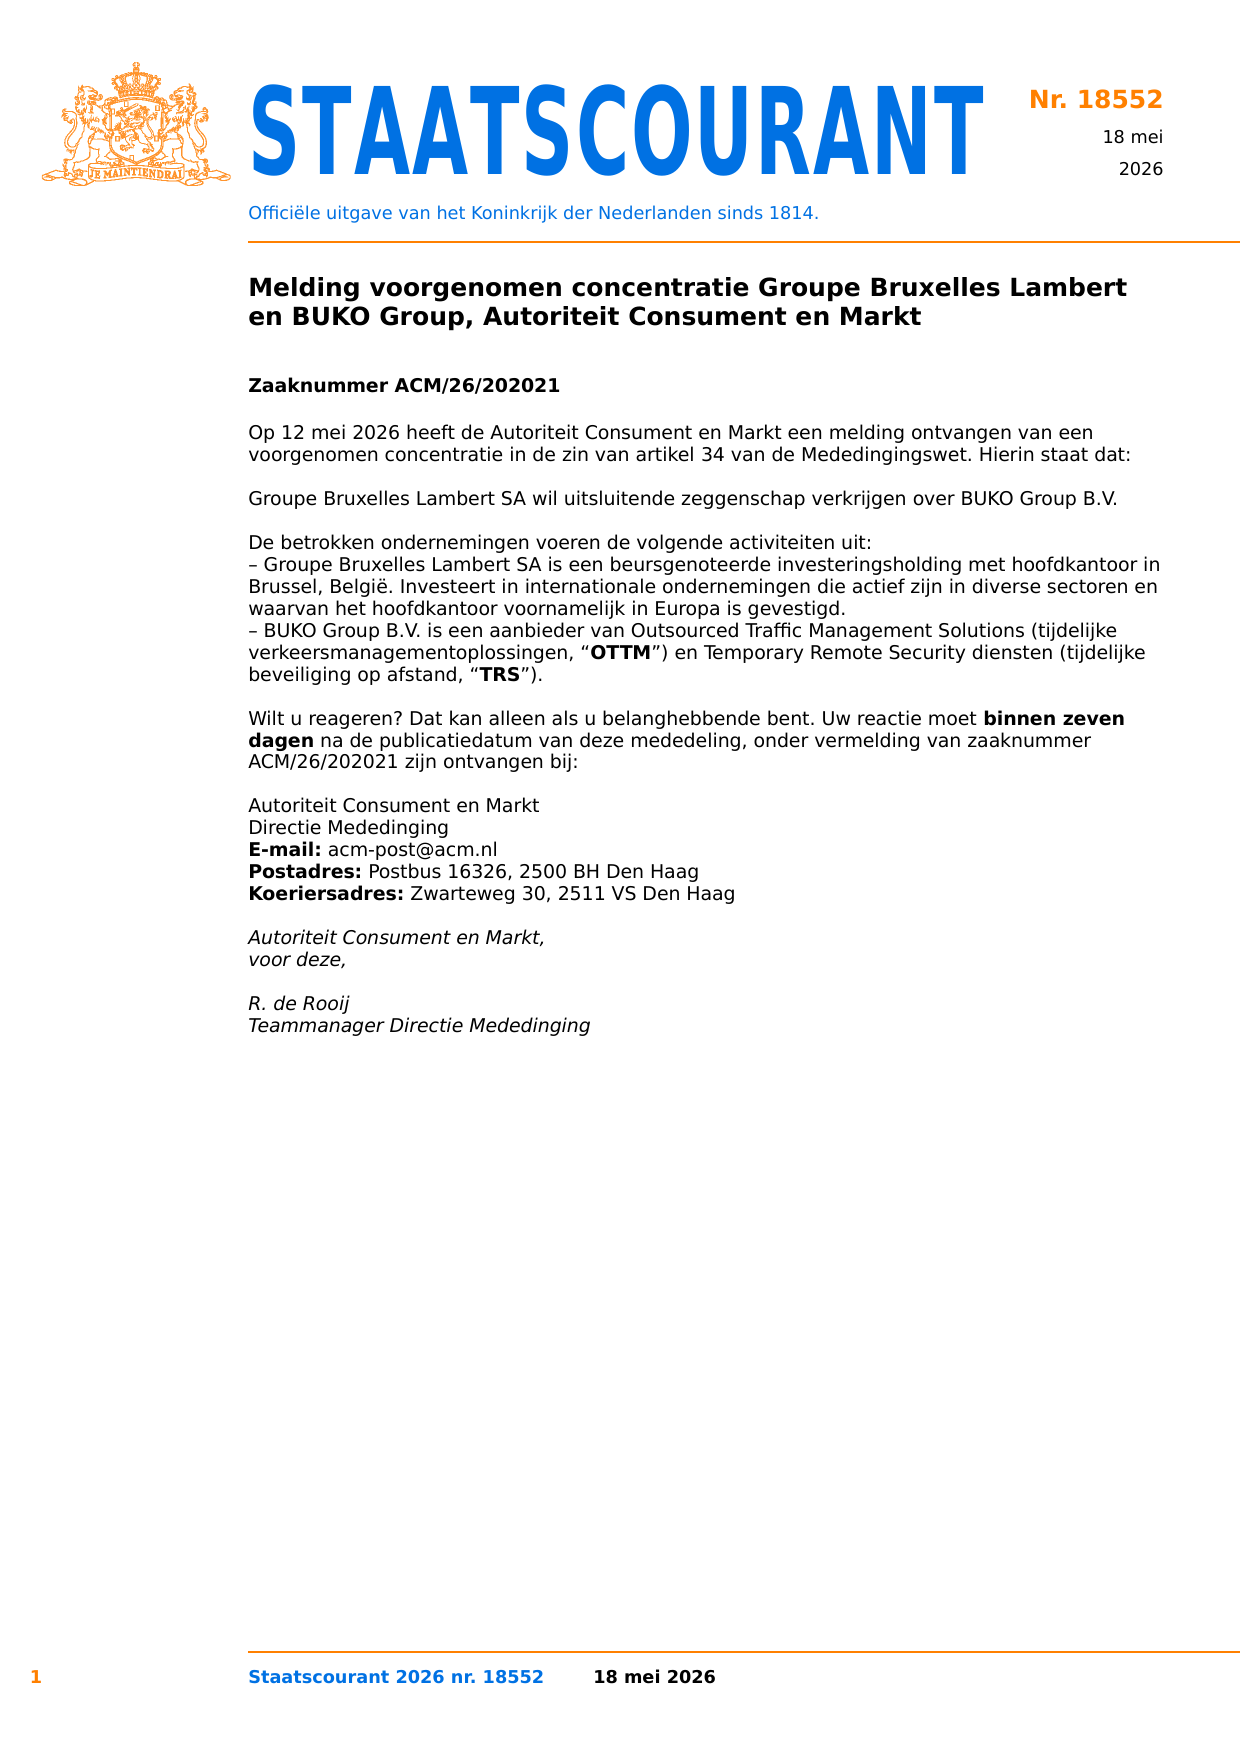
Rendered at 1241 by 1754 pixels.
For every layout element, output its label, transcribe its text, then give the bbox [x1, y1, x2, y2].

table_header STAATSCOURANT [248, 62, 998, 203]
text E-mail: acm-post@acm.nl [248, 839, 1163, 861]
text Autoriteit Consument en Markt [248, 795, 1163, 817]
text Op 12 mei 2026 heeft de Autoriteit Consument en Markt een melding ontvangen van een voorgenomen concentratie in de zin van artikel 34 van de Mededingingswet. Hierin staat dat: [248, 422, 1163, 466]
subtitle Zaaknummer ACM/26/202021 [248, 375, 1163, 397]
text Postadres: Postbus 16326, 2500 BH Den Haag [248, 861, 1163, 883]
picture [41, 62, 231, 186]
table_header Nr. 18552 [998, 62, 1240, 121]
text – BUKO Group B.V. is een aanbieder van Outsourced Traffic Management Solutions (tijdelijke verkeersmanagementoplossingen, “OTTM”) en Temporary Remote Security diensten (tijdelijke beveiliging op afstand, “TRS”). [248, 620, 1163, 686]
text Directie Mededinging [248, 817, 1163, 839]
table_cell 2026 [998, 153, 1240, 203]
subtitle Melding voorgenomen concentratie Groupe Bruxelles Lambert en BUKO Group, Autoriteit Consument en Markt [248, 273, 1163, 331]
text Wilt u reageren? Dat kan alleen als u belanghebbende bent. Uw reactie moet binnen zeven dagen na de publicatiedatum van deze mededeling, onder vermelding van zaaknummer ACM/26/202021 zijn ontvangen bij: [248, 707, 1163, 773]
table_cell 18 mei [998, 121, 1240, 153]
text Groupe Bruxelles Lambert SA wil uitsluitende zeggenschap verkrijgen over BUKO Group B.V. [248, 488, 1163, 510]
text Koeriersadres: Zwarteweg 30, 2511 VS Den Haag [248, 883, 1163, 905]
table_header [25, 62, 248, 241]
table_cell Officiële uitgave van het Koninkrijk der Nederlanden sinds 1814. [248, 203, 1240, 241]
text – Groupe Bruxelles Lambert SA is een beursgenoteerde investeringsholding met hoofdkantoor in Brussel, België. Investeert in internationale ondernemingen die actief zijn in diverse sectoren en waarvan het hoofdkantoor voornamelijk in Europa is gevestigd. [248, 554, 1163, 620]
text Autoriteit Consument en Markt, voor deze, R. de Rooij Teammanager Directie Mededinging [248, 927, 1163, 1037]
text De betrokken ondernemingen voeren de volgende activiteiten uit: [248, 532, 1163, 554]
